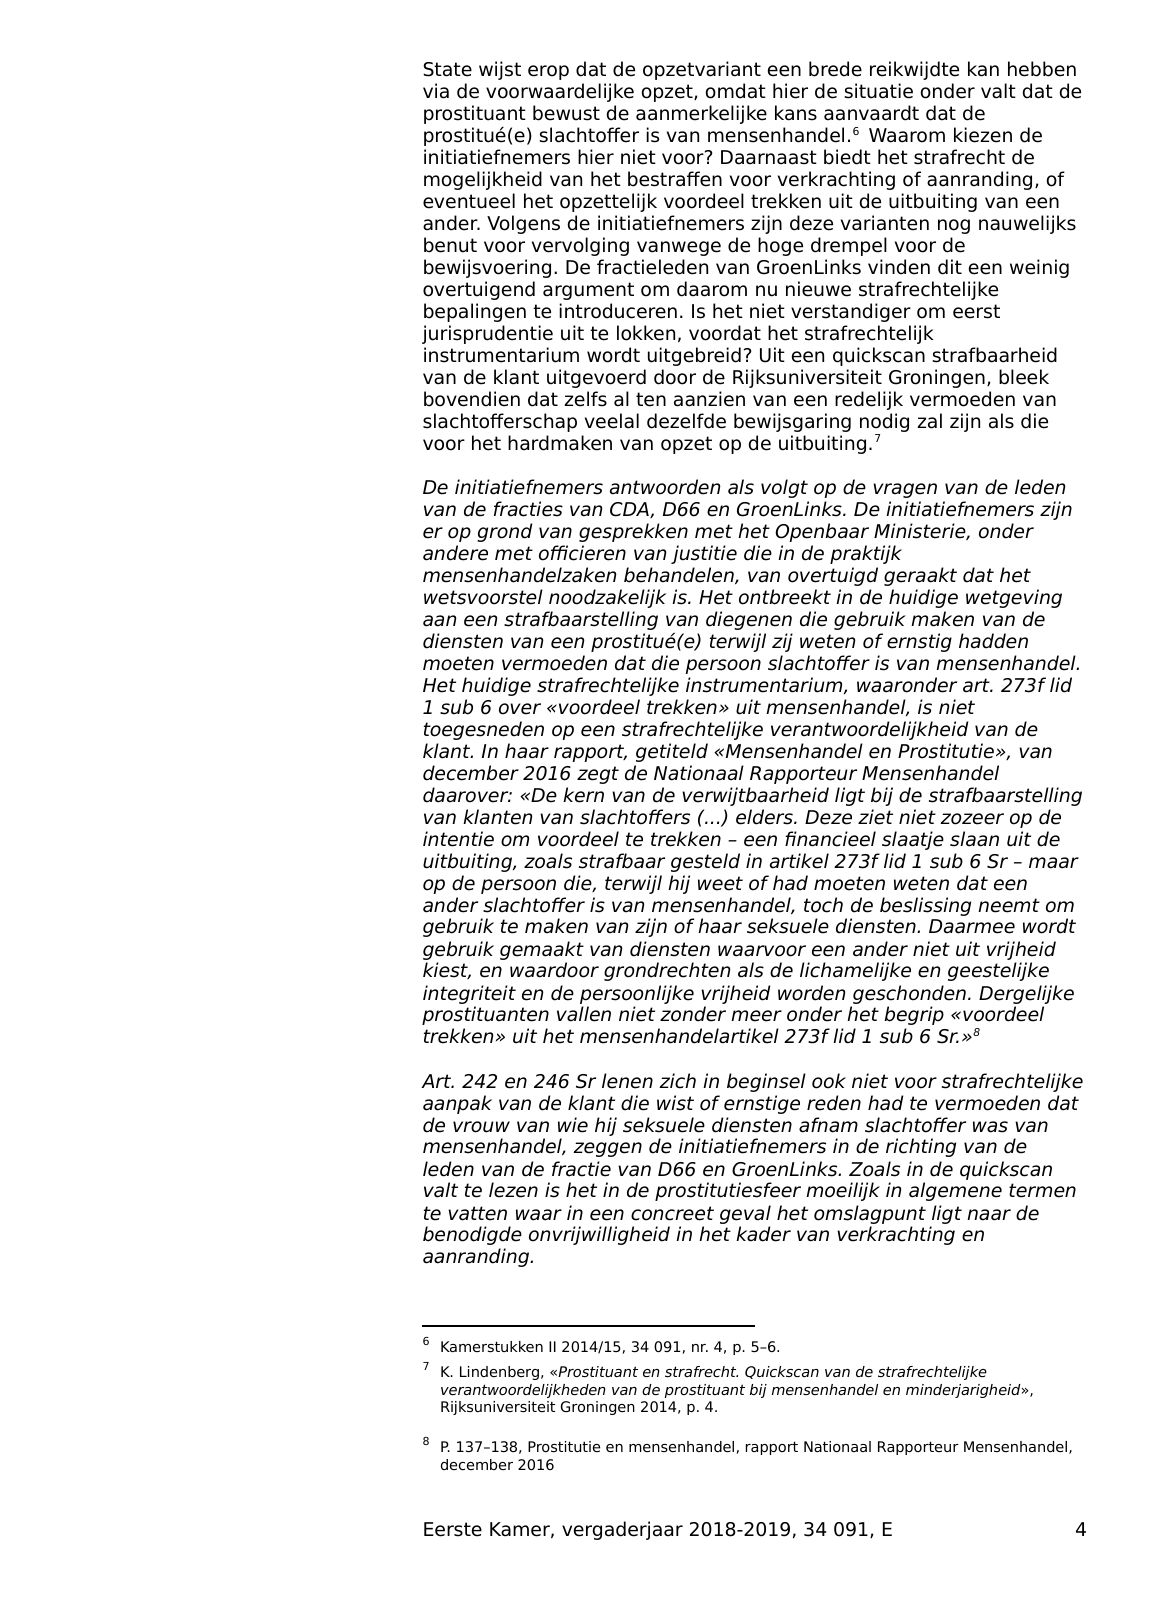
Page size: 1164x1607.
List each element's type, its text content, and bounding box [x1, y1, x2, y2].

text De initiatiefnemers antwoorden als volgt op de vragen van de leden van de fracties van CDA, D66 en GroenLinks. De initiatiefnemers zijn er op grond van gesprekken met het Openbaar Ministerie, onder andere met officieren van justitie die in de praktijk mensenhandelzaken behandelen, van overtuigd geraakt dat het wetsvoorstel noodzakelijk is. Het ontbreekt in de huidige wetgeving aan een strafbaarstelling van diegenen die gebruik maken van de diensten van een prostitué(e) terwijl zij weten of ernstig hadden moeten vermoeden dat die persoon slachtoffer is van mensenhandel. Het huidige strafrechtelijke instrumentarium, waaronder art. 273f lid 1 sub 6 over «voordeel trekken» uit mensenhandel, is niet toegesneden op een strafrechtelijke verantwoordelijkheid van de klant. In haar rapport, getiteld «Mensenhandel en Prostitutie», van december 2016 zegt de Nationaal Rapporteur Mensenhandel daarover: «De kern van de verwijtbaarheid ligt bij de strafbaarstelling van klanten van slachtoffers (...) elders. Deze ziet niet zozeer op de intentie om voordeel te trekken – een financieel slaatje slaan uit de uitbuiting, zoals strafbaar gesteld in artikel 273f lid 1 sub 6 Sr – maar op de persoon die, terwijl hij weet of had moeten weten dat een ander slachtoffer is van mensenhandel, toch de beslissing neemt om gebruik te maken van zijn of haar seksuele diensten. Daarmee wordt gebruik gemaakt van diensten waarvoor een ander niet uit vrijheid kiest, en waardoor grondrechten als de lichamelijke en geestelijke integriteit en de persoonlijke vrijheid worden geschonden. Dergelijke prostituanten vallen niet zonder meer onder het begrip «voordeel trekken» uit het mensenhandelartikel 273f lid 1 sub 6 Sr.» [422, 477, 1087, 1048]
text Art. 242 en 246 Sr lenen zich in beginsel ook niet voor strafrechtelijke aanpak van de klant die wist of ernstige reden had te vermoeden dat de vrouw van wie hij seksuele diensten afnam slachtoffer was van mensenhandel, zeggen de initiatiefnemers in de richting van de leden van de fractie van D66 en GroenLinks. Zoals in de quickscan valt te lezen is het in de prostitutiesfeer moeilijk in algemene termen te vatten waar in een concreet geval het omslagpunt ligt naar de benodigde onvrijwilligheid in het kader van verkrachting en aanranding. [422, 1071, 1087, 1268]
text State wijst erop dat de opzetvariant een brede reikwijdte kan hebben via de voorwaardelijke opzet, omdat hier de situatie onder valt dat de prostituant bewust de aanmerkelijke kans aanvaardt dat de prostitué(e) slachtoffer is van mensenhandel. Waarom kiezen de initiatiefnemers hier niet voor? Daarnaast biedt het strafrecht de mogelijkheid van het bestraffen voor verkrachting of aanranding, of eventueel het opzettelijk voordeel trekken uit de uitbuiting van een ander. Volgens de initiatiefnemers zijn deze varianten nog nauwelijks benut voor vervolging vanwege de hoge drempel voor de bewijsvoering. De fractieleden van GroenLinks vinden dit een weinig overtuigend argument om daarom nu nieuwe strafrechtelijke bepalingen te introduceren. Is het niet verstandiger om eerst jurisprudentie uit te lokken, voordat het strafrechtelijk instrumentarium wordt uitgebreid? Uit een quickscan strafbaarheid van de klant uitgevoerd door de Rijksuniversiteit Groningen, bleek bovendien dat zelfs al ten aanzien van een redelijk vermoeden van slachtofferschap veelal dezelfde bewijsgaring nodig zal zijn als die voor het hardmaken van opzet op de uitbuiting. [422, 59, 1087, 455]
text K. Lindenberg, «Prostituant en strafrecht. Quickscan van de strafrechtelijke verantwoordelijkheden van de prostituant bij mensenhandel en minderjarigheid», Rijksuniversiteit Groningen 2014, p. 4. [422, 1360, 1087, 1416]
text P. 137–138, Prostitutie en mensenhandel, rapport Nationaal Rapporteur Mensenhandel, december 2016 [422, 1435, 1087, 1474]
text Kamerstukken II 2014/15, 34 091, nr. 4, p. 5–6. [422, 1335, 1087, 1357]
